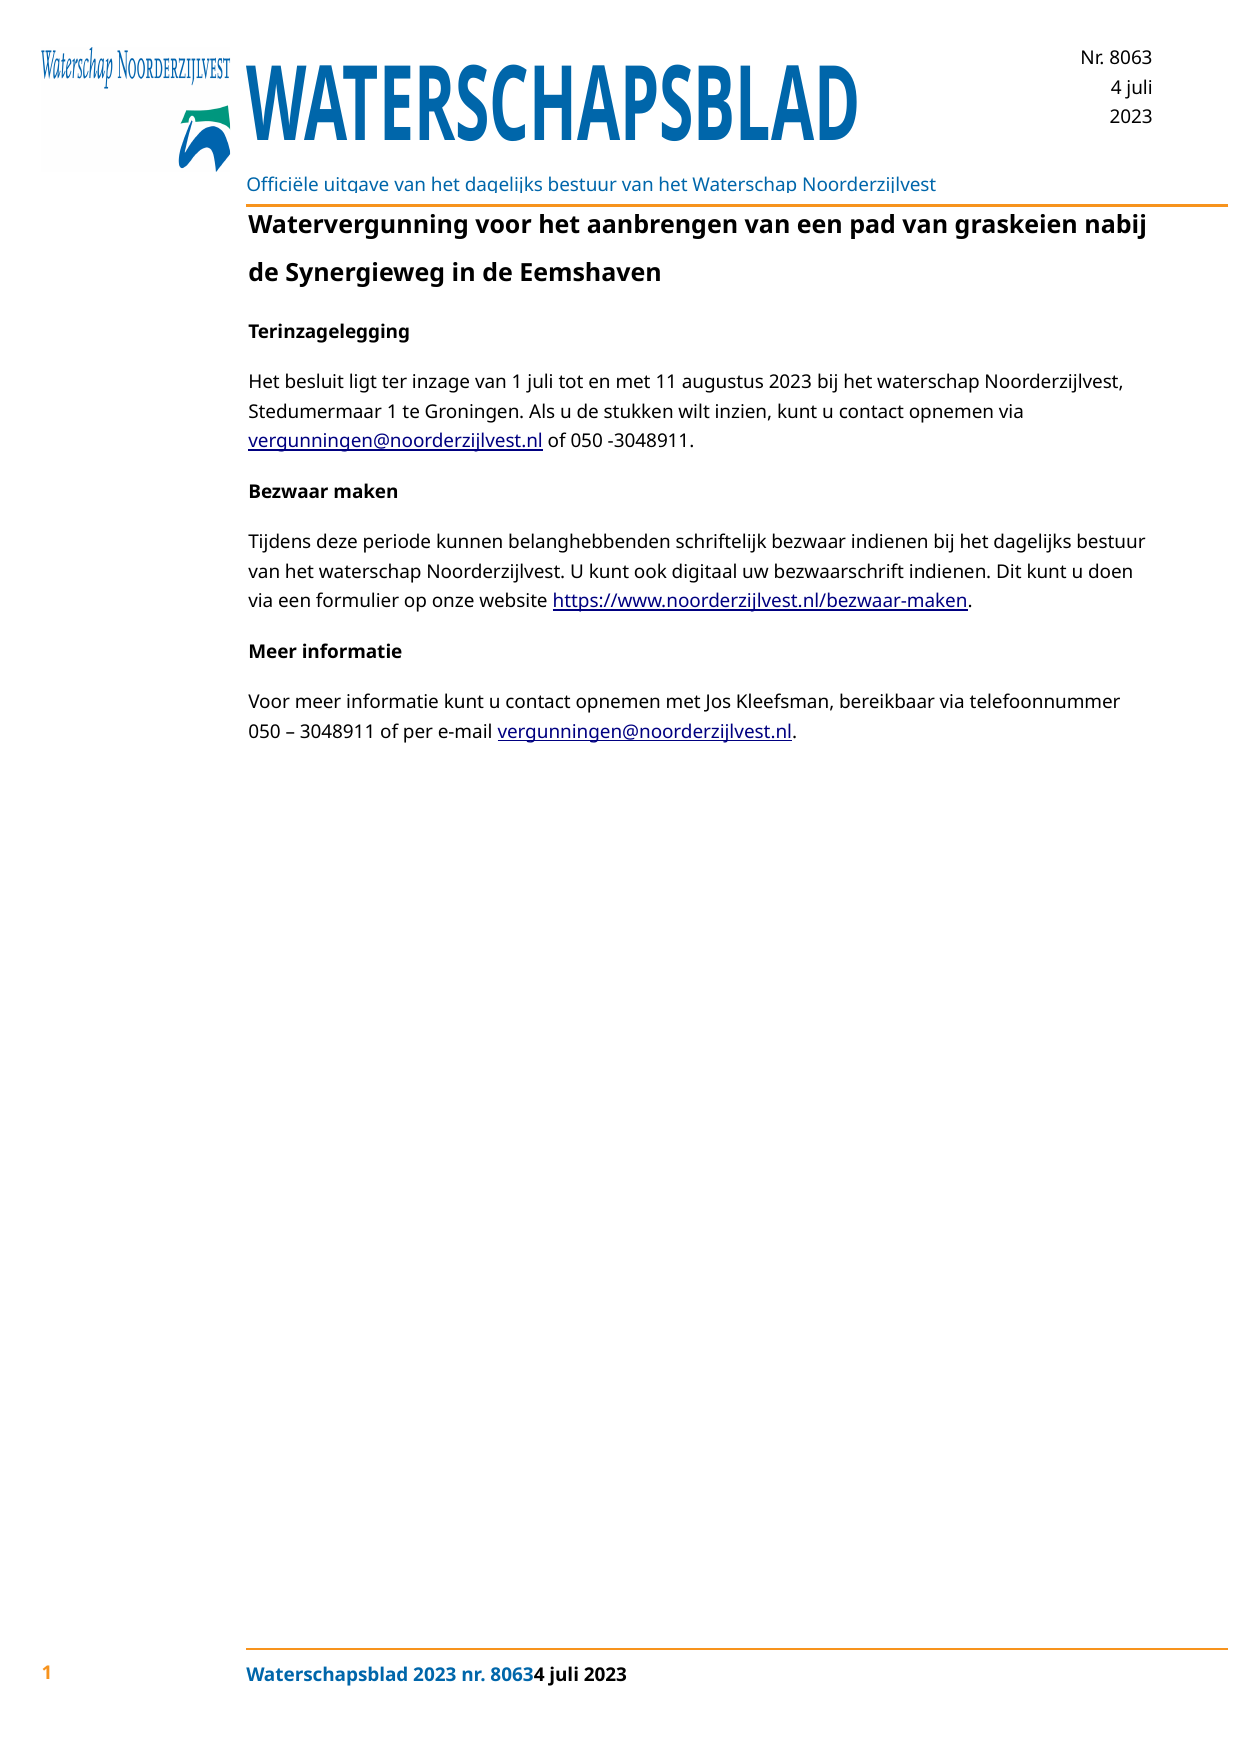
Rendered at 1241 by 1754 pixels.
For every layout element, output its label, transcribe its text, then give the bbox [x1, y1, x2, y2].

text Het besluit ligt ter inzage van 1 juli tot en met 11 augustus 2023 bij het waterschap Noorderzijlvest, Stedumermaar 1 te Groningen. Als u de stukken wilt inzien, kunt u contact opnemen via vergunningen@noorderzijlvest.nl of 050 -3048911. [248, 368, 1152, 453]
text Tijdens deze periode kunnen belanghebbenden schriftelijk bezwaar indienen bij het dagelijks bestuur van het waterschap Noorderzijlvest. U kunt ook digitaal uw bezwaarschrift indienen. Dit kunt u doen via een formulier op onze website https://www.noorderzijlvest.nl/bezwaar-maken. [248, 528, 1152, 613]
text Terinzagelegging [248, 318, 1152, 344]
text Voor meer informatie kunt u contact opnemen met Jos Kleefsman, bereikbaar via telefoonnummer 050 – 3048911 of per e-mail vergunningen@noorderzijlvest.nl. [248, 688, 1152, 744]
picture [41, 47, 231, 172]
text Bezwaar maken [248, 478, 1152, 504]
text Meer informatie [248, 638, 1152, 664]
text Watervergunning voor het aanbrengen van een pad van graskeien nabij de Synergieweg in de Eemshaven [248, 207, 1152, 288]
